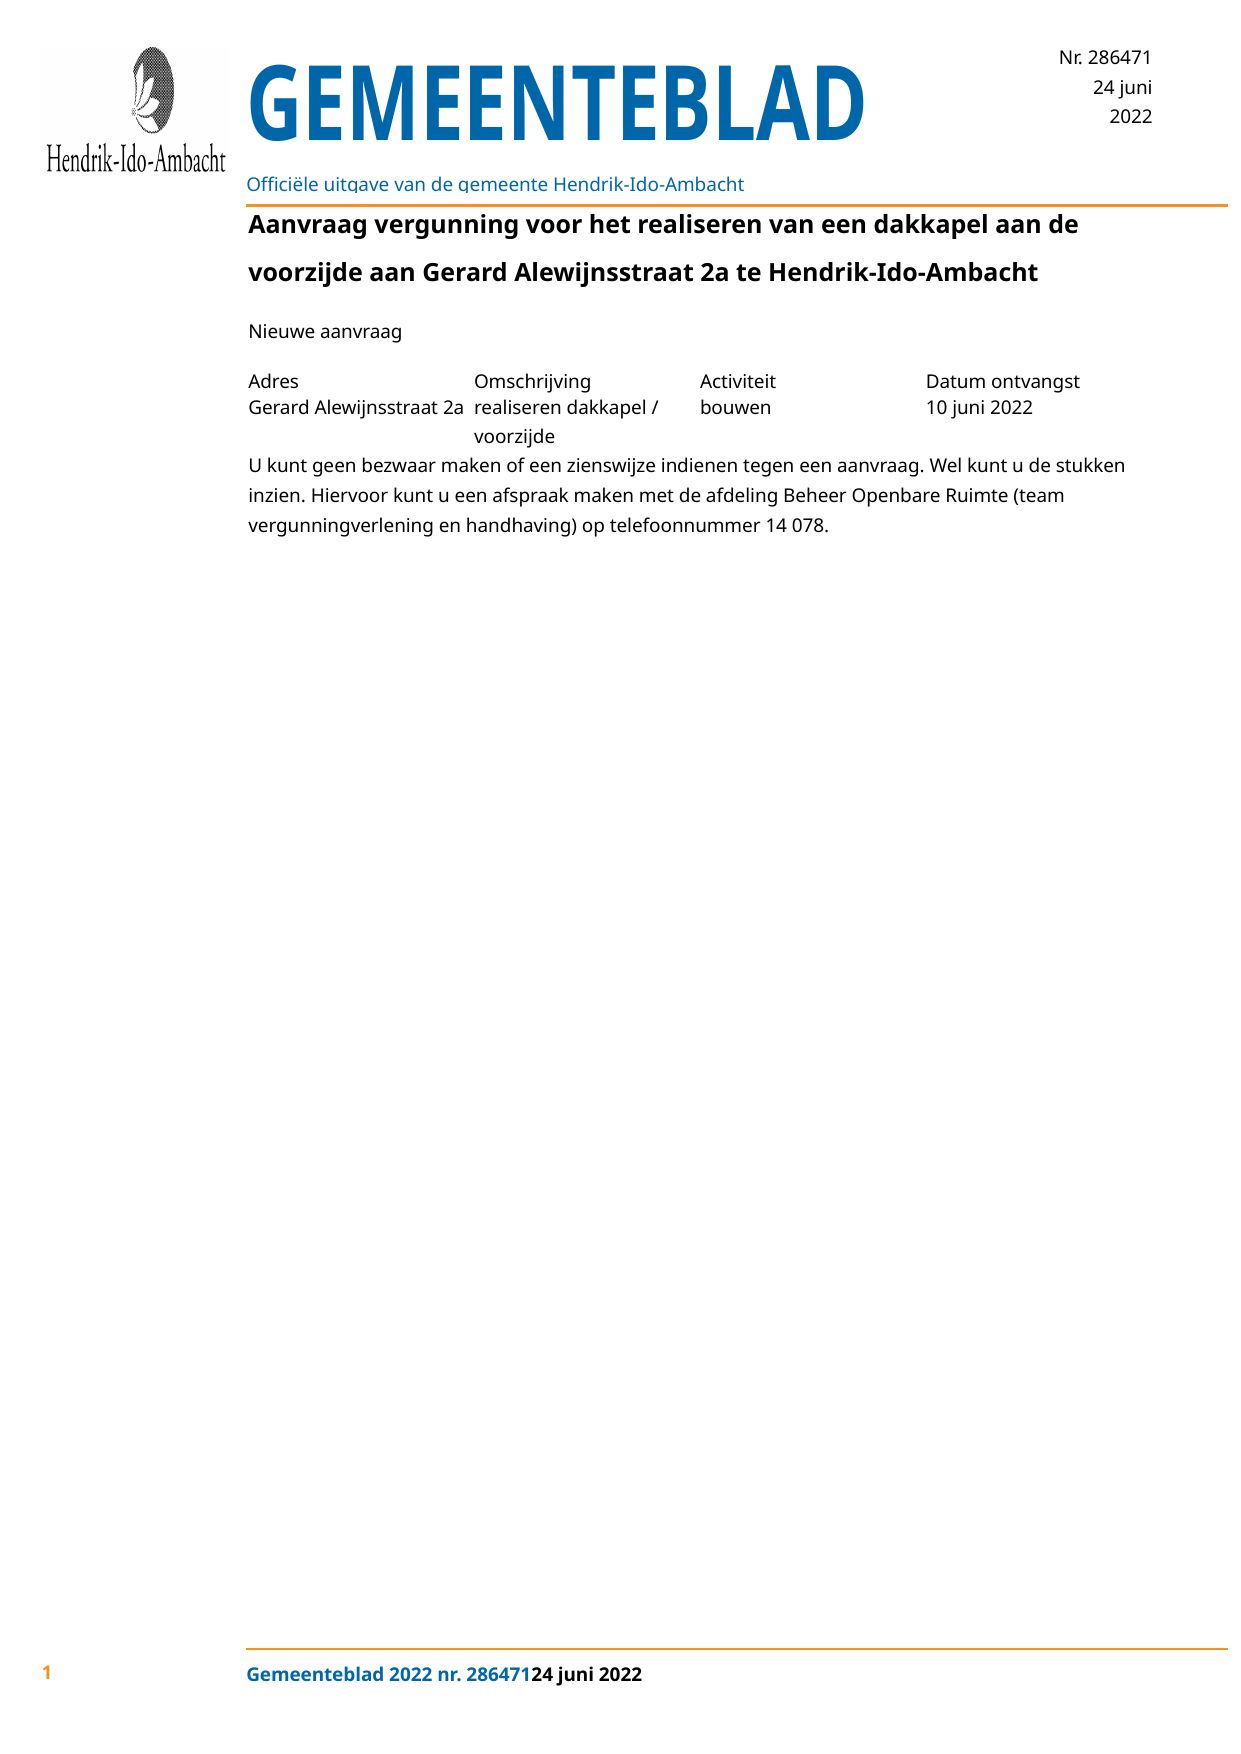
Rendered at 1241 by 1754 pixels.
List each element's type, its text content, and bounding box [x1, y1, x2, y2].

table_cell realiseren dakkapel / voorzijde [474, 394, 700, 449]
table_header Adres [248, 369, 474, 394]
table_header Datum ontvangst [926, 369, 1152, 394]
table_cell bouwen [700, 394, 926, 449]
table_cell Gerard Alewijnsstraat 2a [248, 394, 474, 449]
picture [41, 47, 231, 172]
table_header Omschrijving [474, 369, 700, 394]
text U kunt geen bezwaar maken of een zienswijze indienen tegen een aanvraag. Wel kunt u de stukken inzien. Hiervoor kunt u een afspraak maken met de afdeling Beheer Openbare Ruimte (team vergunningverlening en handhaving) op telefoonnummer 14 078. [248, 453, 1152, 538]
table_header Activiteit [700, 369, 926, 394]
text Aanvraag vergunning voor het realiseren van een dakkapel aan de voorzijde aan Gerard Alewijnsstraat 2a te Hendrik-Ido-Ambacht [248, 207, 1152, 288]
text Nieuwe aanvraag [248, 318, 1152, 344]
table_cell 10 juni 2022 [926, 394, 1152, 449]
